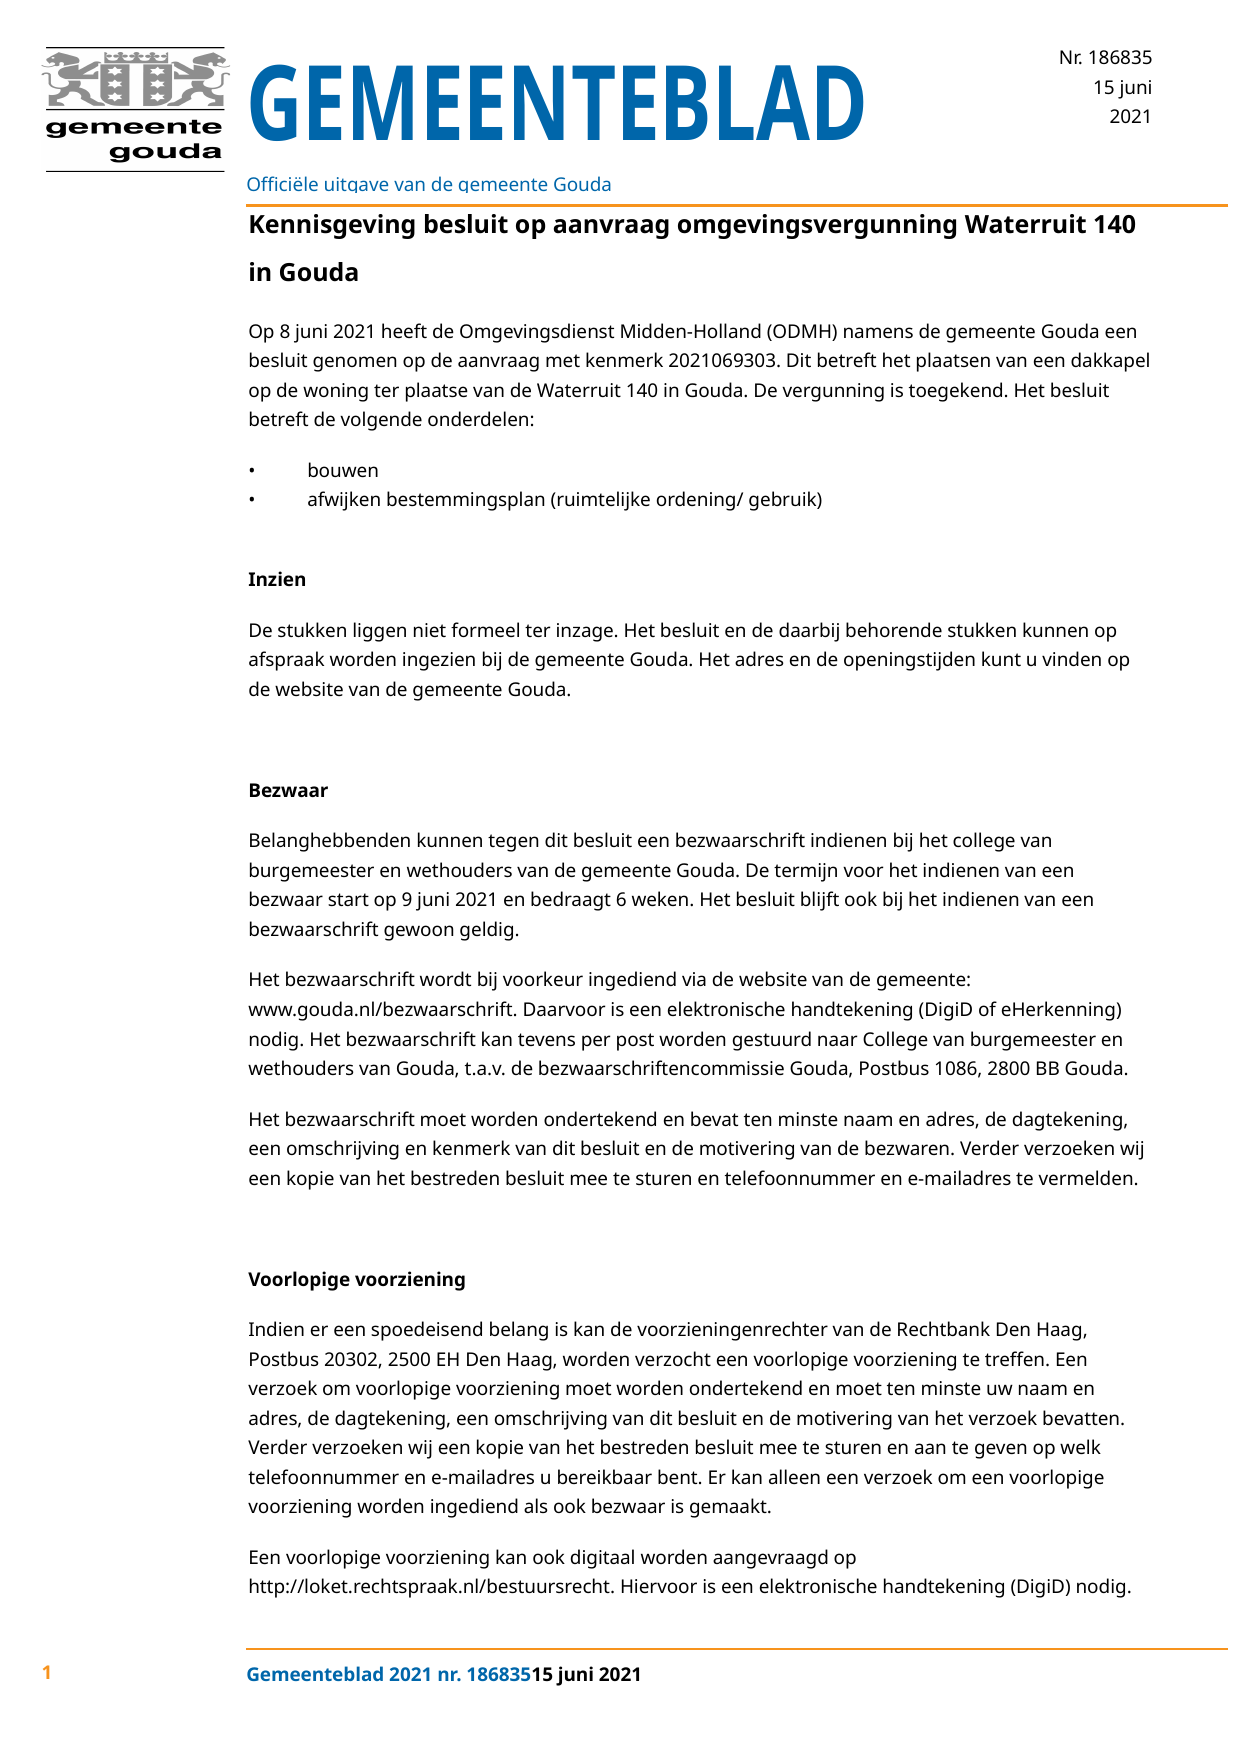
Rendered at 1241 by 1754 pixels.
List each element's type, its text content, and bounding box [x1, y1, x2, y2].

list afwijken bestemmingsplan (ruimtelijke ordening/ gebruik) [248, 487, 1152, 512]
text Bezwaar [248, 777, 1152, 803]
text Het bezwaarschrift moet worden ondertekend en bevat ten minste naam en adres, de dagtekening, een omschrijving en kenmerk van dit besluit en de motivering van de bezwaren. Verder verzoeken wij een kopie van het bestreden besluit mee te sturen en telefoonnummer en e-mailadres te vermelden. [248, 1106, 1152, 1191]
text Een voorlopige voorziening kan ook digitaal worden aangevraagd op http://loket.rechtspraak.nl/bestuursrecht. Hiervoor is een elektronische handtekening (DigiD) nodig. [248, 1544, 1152, 1599]
picture [41, 47, 231, 172]
text Voorlopige voorziening [248, 1266, 1152, 1292]
text De stukken liggen niet formeel ter inzage. Het besluit en de daarbij behorende stukken kunnen op afspraak worden ingezien bij de gemeente Gouda. Het adres en de openingstijden kunt u vinden op de website van de gemeente Gouda. [248, 617, 1152, 702]
text Kennisgeving besluit op aanvraag omgevingsvergunning Waterruit 140 in Gouda [248, 207, 1152, 288]
list bouwen [248, 457, 1152, 483]
text Indien er een spoedeisend belang is kan de voorzieningenrechter van de Rechtbank Den Haag, Postbus 20302, 2500 EH Den Haag, worden verzocht een voorlopige voorziening te treffen. Een verzoek om voorlopige voorziening moet worden ondertekend en moet ten minste uw naam en adres, de dagtekening, een omschrijving van dit besluit en de motivering van het verzoek bevatten. Verder verzoeken wij een kopie van het bestreden besluit mee te sturen en aan te geven op welk telefoonnummer en e-mailadres u bereikbaar bent. Er kan alleen een verzoek om een voorlopige voorziening worden ingediend als ook bezwaar is gemaakt. [248, 1316, 1152, 1519]
text Inzien [248, 567, 1152, 592]
text Het bezwaarschrift wordt bij voorkeur ingediend via de website van de gemeente: www.gouda.nl/bezwaarschrift. Daarvoor is een elektronische handtekening (DigiD of eHerkenning) nodig. Het bezwaarschrift kan tevens per post worden gestuurd naar College van burgemeester en wethouders van Gouda, t.a.v. de bezwaarschriftencommissie Gouda, Postbus 1086, 2800 BB Gouda. [248, 967, 1152, 1081]
text Belanghebbenden kunnen tegen dit besluit een bezwaarschrift indienen bij het college van burgemeester en wethouders van de gemeente Gouda. De termijn voor het indienen van een bezwaar start op 9 juni 2021 en bedraagt 6 weken. Het besluit blijft ook bij het indienen van een bezwaarschrift gewoon geldig. [248, 827, 1152, 942]
text Op 8 juni 2021 heeft de Omgevingsdienst Midden-Holland (ODMH) namens de gemeente Gouda een besluit genomen op de aanvraag met kenmerk 2021069303. Dit betreft het plaatsen van een dakkapel op de woning ter plaatse van de Waterruit 140 in Gouda. De vergunning is toegekend. Het besluit betreft de volgende onderdelen: [248, 318, 1152, 432]
